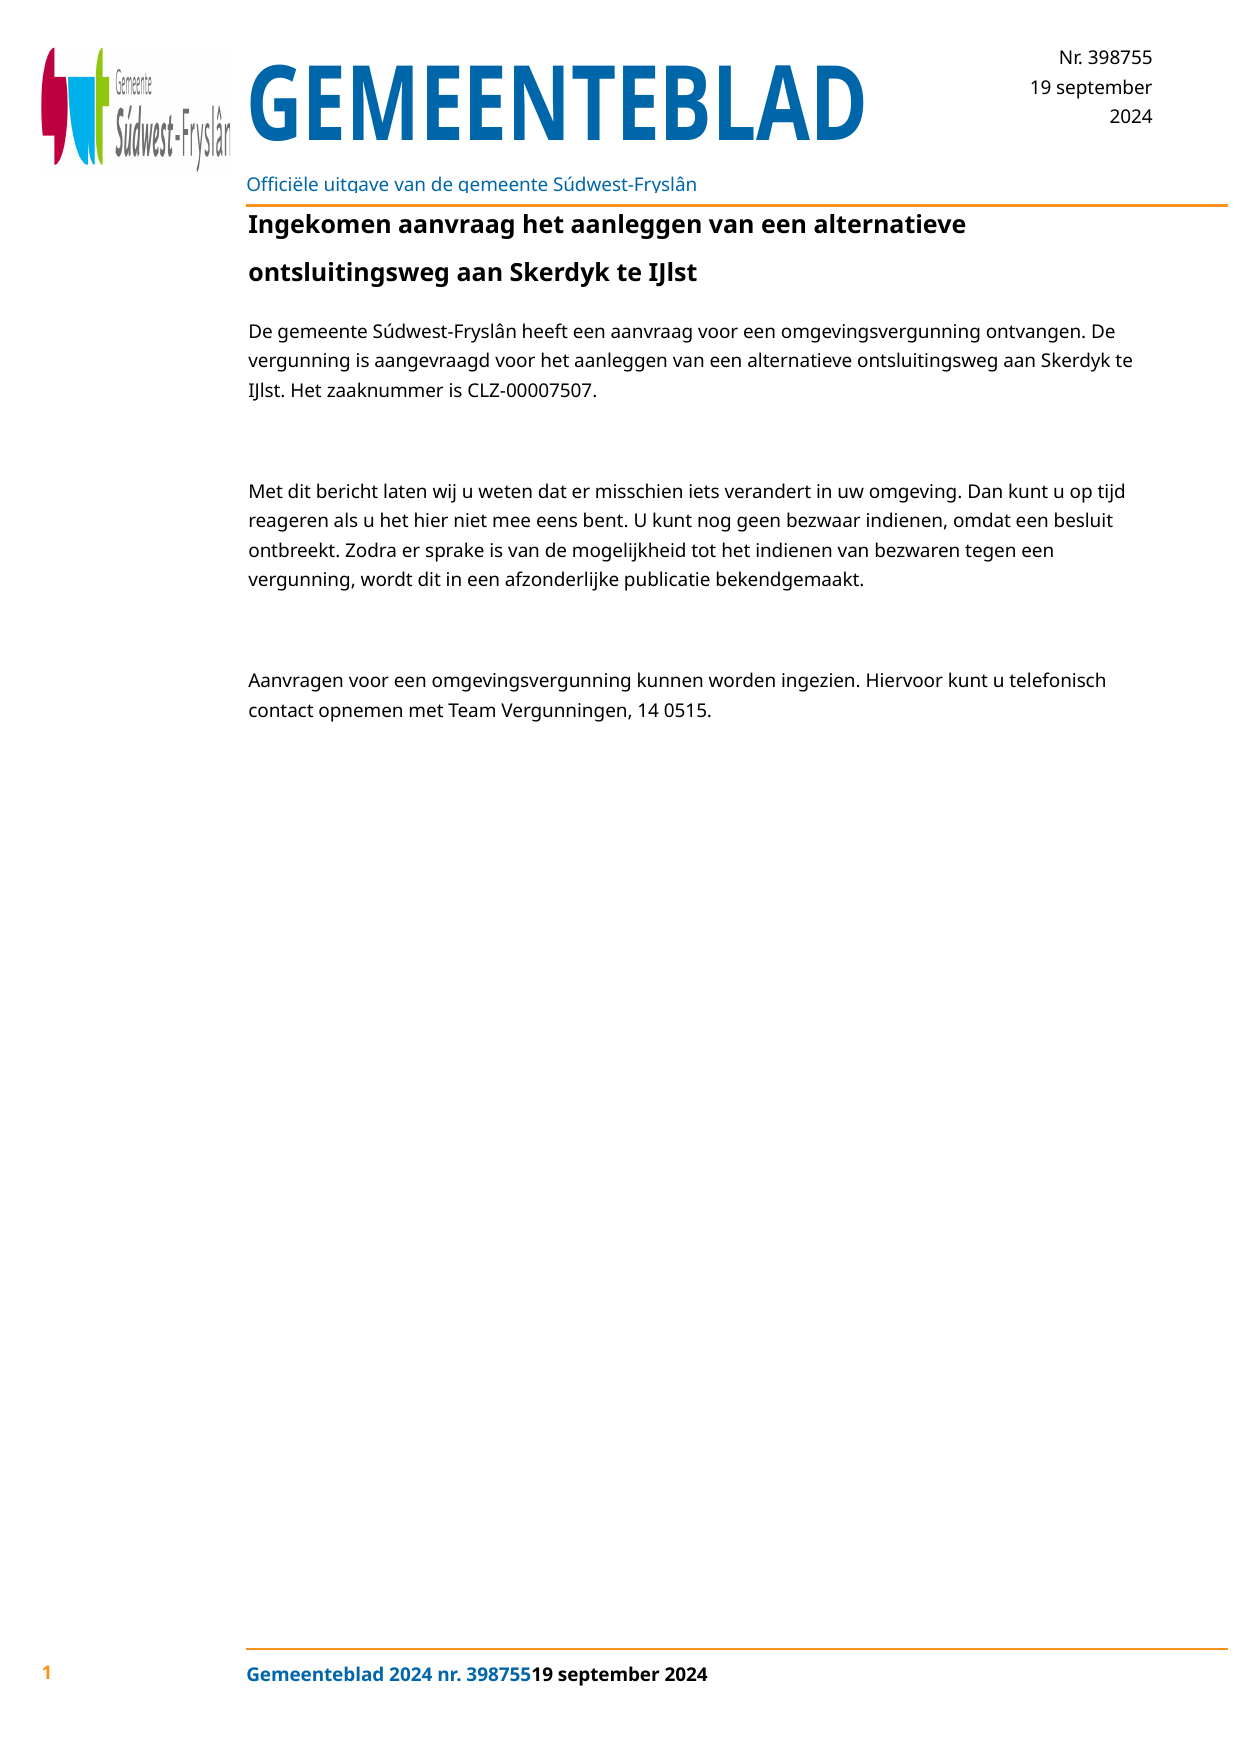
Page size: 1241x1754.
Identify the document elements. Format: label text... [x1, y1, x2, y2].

text De gemeente Súdwest-Fryslân heeft een aanvraag voor een omgevingsvergunning ontvangen. De vergunning is aangevraagd voor het aanleggen van een alternatieve ontsluitingsweg aan Skerdyk te IJlst. Het zaaknummer is CLZ-00007507. [248, 318, 1152, 403]
text Met dit bericht laten wij u weten dat er misschien iets verandert in uw omgeving. Dan kunt u op tijd reageren als u het hier niet mee eens bent. U kunt nog geen bezwaar indienen, omdat een besluit ontbreekt. Zodra er sprake is van de mogelijkheid tot het indienen van bezwaren tegen een vergunning, wordt dit in een afzonderlijke publicatie bekendgemaakt. [248, 478, 1152, 592]
text Aanvragen voor een omgevingsvergunning kunnen worden ingezien. Hiervoor kunt u telefonisch contact opnemen met Team Vergunningen, 14 0515. [248, 667, 1152, 723]
text Ingekomen aanvraag het aanleggen van een alternatieve ontsluitingsweg aan Skerdyk te IJlst [248, 207, 1152, 288]
picture [41, 47, 231, 172]
